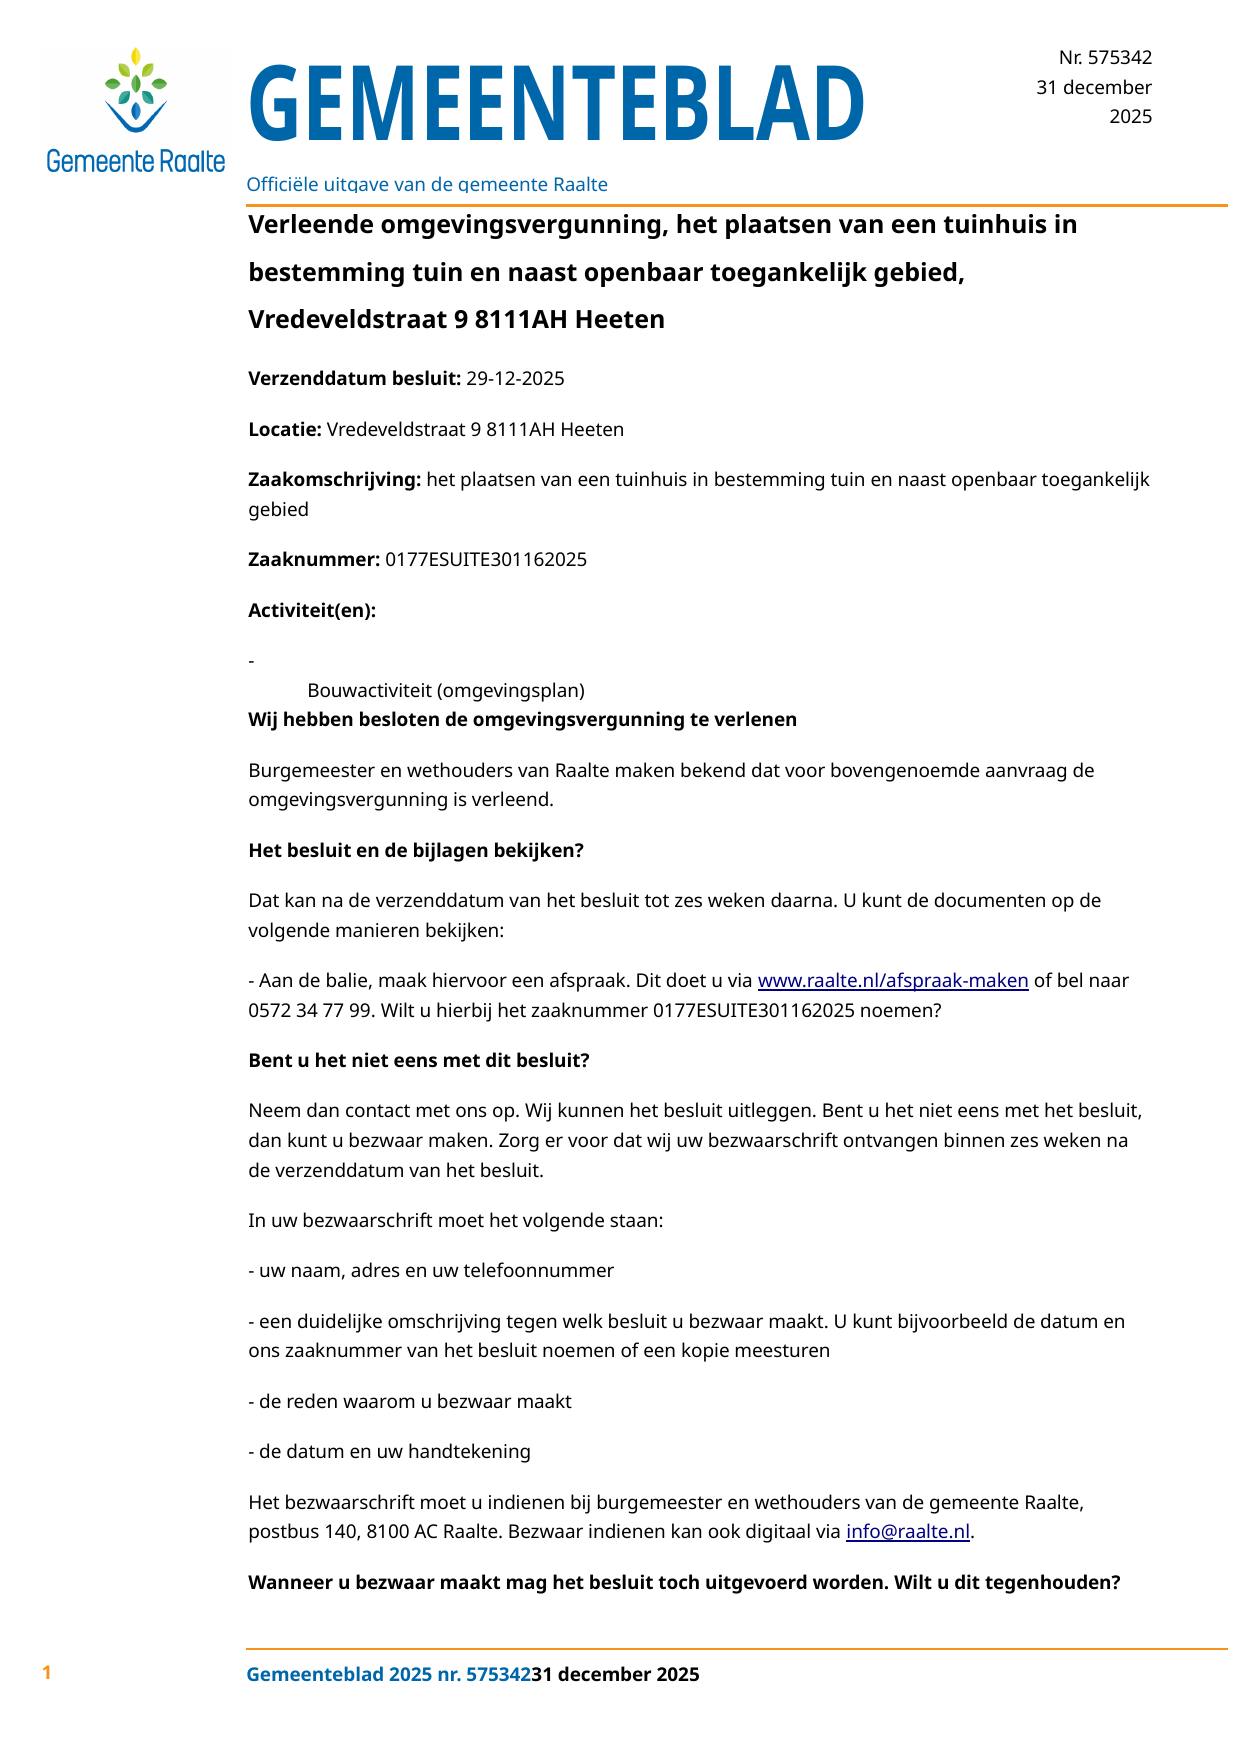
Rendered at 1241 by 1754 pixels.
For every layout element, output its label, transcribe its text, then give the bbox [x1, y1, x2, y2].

text Dat kan na de verzenddatum van het besluit tot zes weken daarna. U kunt de documenten op de volgende manieren bekijken: [248, 887, 1152, 942]
text - Aan de balie, maak hiervoor een afspraak. Dit doet u via www.raalte.nl/afspraak-maken of bel naar 0572 34 77 99. Wilt u hierbij het zaaknummer 0177ESUITE301162025 noemen? [248, 967, 1152, 1022]
text Verleende omgevingsvergunning, het plaatsen van een tuinhuis in bestemming tuin en naast openbaar toegankelijk gebied, Vredeveldstraat 9 8111AH Heeten [248, 207, 1152, 336]
text Verzenddatum besluit: 29-12-2025 [248, 366, 1152, 391]
text Activiteit(en): [248, 597, 1152, 622]
text - de reden waarom u bezwaar maakt [248, 1388, 1152, 1414]
text Burgemeester en wethouders van Raalte maken bekend dat voor bovengenoemde aanvraag de omgevingsvergunning is verleend. [248, 757, 1152, 812]
picture [41, 47, 231, 172]
text Zaakomschrijving: het plaatsen van een tuinhuis in bestemming tuin en naast openbaar toegankelijk gebied [248, 466, 1152, 522]
text Wanneer u bezwaar maakt mag het besluit toch uitgevoerd worden. Wilt u dit tegenhouden? [248, 1569, 1152, 1594]
text - een duidelijke omschrijving tegen welk besluit u bezwaar maakt. U kunt bijvoorbeeld de datum en ons zaaknummer van het besluit noemen of een kopie meesturen [248, 1308, 1152, 1363]
text In uw bezwaarschrift moet het volgende staan: [248, 1207, 1152, 1233]
text Locatie: Vredeveldstraat 9 8111AH Heeten [248, 416, 1152, 442]
text Zaaknummer: 0177ESUITE301162025 [248, 546, 1152, 572]
text Het besluit en de bijlagen bekijken? [248, 837, 1152, 862]
text Het bezwaarschrift moet u indienen bij burgemeester en wethouders van de gemeente Raalte, postbus 140, 8100 AC Raalte. Bezwaar indienen kan ook digitaal via info@raalte.nl. [248, 1489, 1152, 1544]
text - uw naam, adres en uw telefoonnummer [248, 1258, 1152, 1283]
text Wij hebben besloten de omgevingsvergunning te verlenen [248, 706, 1152, 732]
text - de datum en uw handtekening [248, 1438, 1152, 1464]
text Neem dan contact met ons op. Wij kunnen het besluit uitleggen. Bent u het niet eens met het besluit, dan kunt u bezwaar maken. Zorg er voor dat wij uw bezwaarschrift ontvangen binnen zes weken na de verzenddatum van het besluit. [248, 1098, 1152, 1182]
list Bouwactiviteit (omgevingsplan) [248, 677, 1152, 702]
text Bent u het niet eens met dit besluit? [248, 1047, 1152, 1073]
